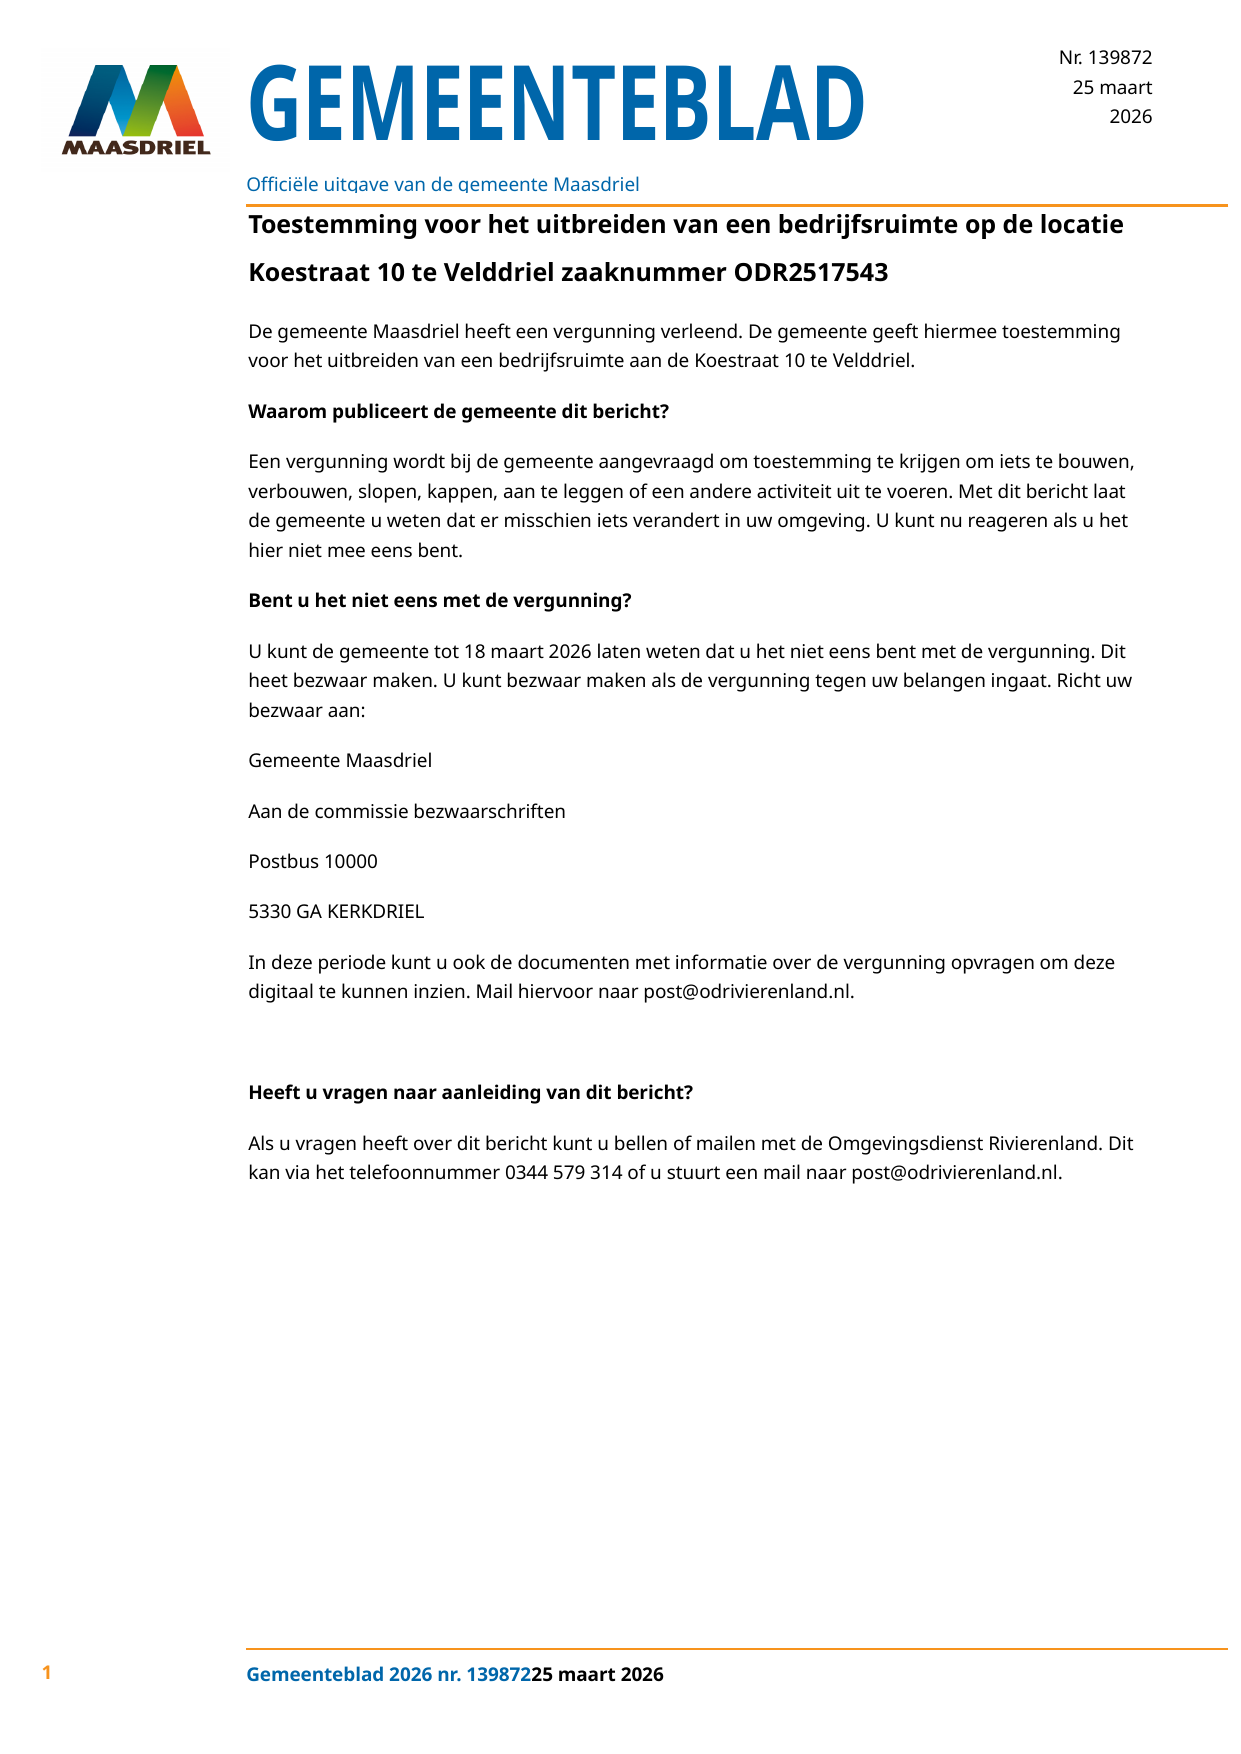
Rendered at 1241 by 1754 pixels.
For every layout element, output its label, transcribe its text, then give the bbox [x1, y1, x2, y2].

text 5330 GA KERKDRIEL [248, 899, 1152, 924]
text Heeft u vragen naar aanleiding van dit bericht? [248, 1079, 1152, 1105]
text Waarom publiceert de gemeente dit bericht? [248, 398, 1152, 424]
text Postbus 10000 [248, 848, 1152, 874]
text Bent u het niet eens met de vergunning? [248, 587, 1152, 613]
text Toestemming voor het uitbreiden van een bedrijfsruimte op de locatie Koestraat 10 te Velddriel zaaknummer ODR2517543 [248, 207, 1152, 288]
text Aan de commissie bezwaarschriften [248, 798, 1152, 824]
text De gemeente Maasdriel heeft een vergunning verleend. De gemeente geeft hiermee toestemming voor het uitbreiden van een bedrijfsruimte aan de Koestraat 10 te Velddriel. [248, 318, 1152, 373]
text U kunt de gemeente tot 18 maart 2026 laten weten dat u het niet eens bent met de vergunning. Dit heet bezwaar maken. U kunt bezwaar maken als de vergunning tegen uw belangen ingaat. Richt uw bezwaar aan: [248, 638, 1152, 723]
text In deze periode kunt u ook de documenten met informatie over de vergunning opvragen om deze digitaal te kunnen inzien. Mail hiervoor naar post@odrivierenland.nl. [248, 949, 1152, 1004]
text Gemeente Maasdriel [248, 747, 1152, 773]
text Als u vragen heeft over dit bericht kunt u bellen of mailen met de Omgevingsdienst Rivierenland. Dit kan via het telefoonnummer 0344 579 314 of u stuurt een mail naar post@odrivierenland.nl. [248, 1130, 1152, 1185]
picture [41, 47, 231, 172]
text Een vergunning wordt bij de gemeente aangevraagd om toestemming te krijgen om iets te bouwen, verbouwen, slopen, kappen, aan te leggen of een andere activiteit uit te voeren. Met dit bericht laat de gemeente u weten dat er misschien iets verandert in uw omgeving. U kunt nu reageren als u het hier niet mee eens bent. [248, 448, 1152, 563]
